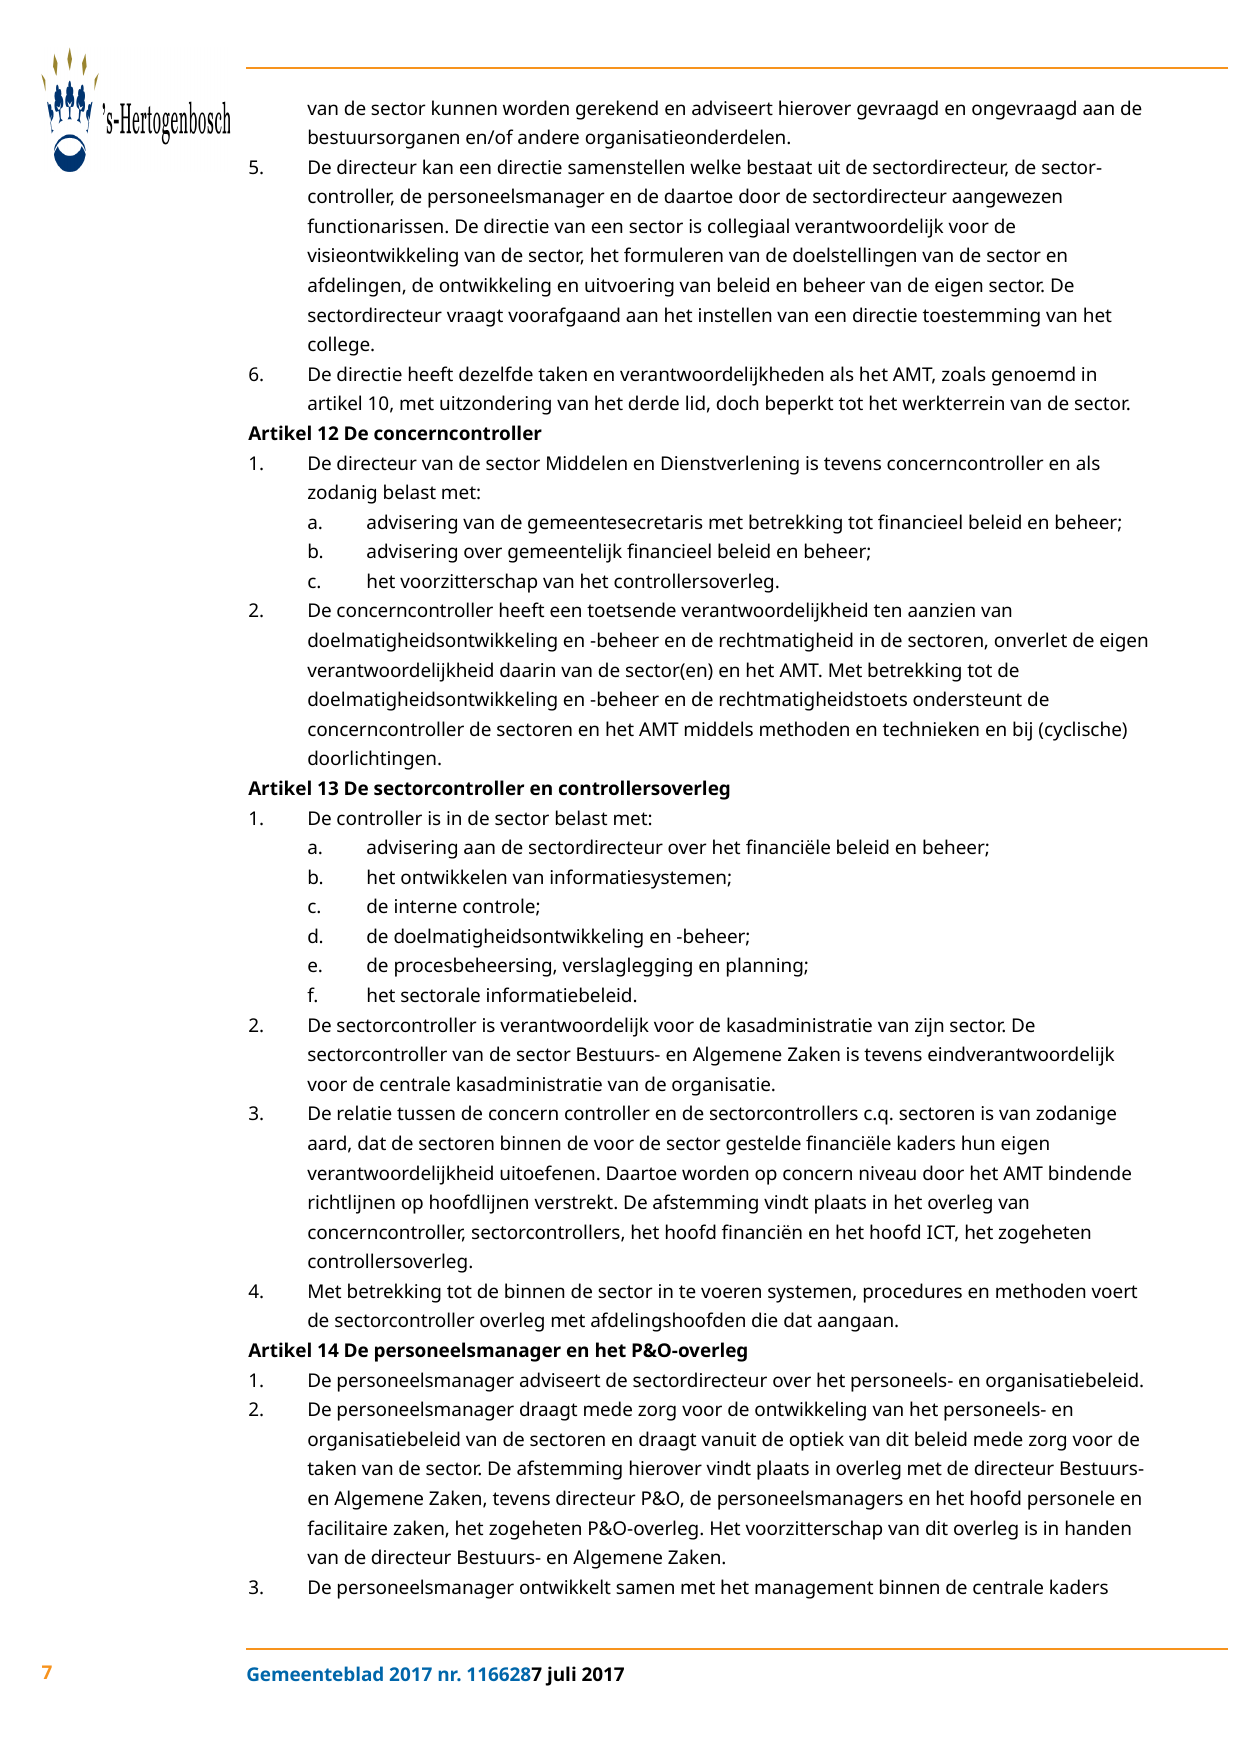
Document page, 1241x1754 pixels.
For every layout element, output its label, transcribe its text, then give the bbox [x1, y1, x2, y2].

list de doelmatigheidsontwikkeling en -beheer; [307, 923, 1152, 949]
list De concerncontroller heeft een toetsende verantwoordelijkheid ten aanzien van doelmatigheidsontwikkeling en -beheer en de rechtmatigheid in de sectoren, onverlet de eigen verantwoordelijkheid daarin van de sector(en) en het AMT. Met betrekking tot de doelmatigheidsontwikkeling en -beheer en de rechtmatigheidstoets ondersteunt de concerncontroller de sectoren en het AMT middels methoden en technieken en bij (cyclische) doorlichtingen. [248, 598, 1152, 771]
text Artikel 13 De sectorcontroller en controllersoverleg [248, 775, 1152, 801]
list advisering van de gemeentesecretaris met betrekking tot financieel beleid en beheer; [307, 509, 1152, 535]
list De relatie tussen de concern controller en de sectorcontrollers c.q. sectoren is van zodanige aard, dat de sectoren binnen de voor de sector gestelde financiële kaders hun eigen verantwoordelijkheid uitoefenen. Daartoe worden op concern niveau door het AMT bindende richtlijnen op hoofdlijnen verstrekt. De afstemming vindt plaats in het overleg van concerncontroller, sectorcontrollers, het hoofd financiën en het hoofd ICT, het zogeheten controllersoverleg. [248, 1101, 1152, 1274]
list de procesbeheersing, verslaglegging en planning; [307, 953, 1152, 978]
list advisering aan de sectordirecteur over het financiële beleid en beheer; [307, 834, 1152, 860]
list het ontwikkelen van informatiesystemen; [307, 864, 1152, 890]
text Artikel 12 De concerncontroller [248, 420, 1152, 446]
text Artikel 14 De personeelsmanager en het P&O-overleg [248, 1337, 1152, 1363]
list het voorzitterschap van het controllersoverleg. [307, 568, 1152, 594]
list het sectorale informatiebeleid. [307, 982, 1152, 1008]
list De personeelsmanager draagt mede zorg voor de ontwikkeling van het personeels- en organisatiebeleid van de sectoren en draagt vanuit de optiek van dit beleid mede zorg voor de taken van de sector. De afstemming hierover vindt plaats in overleg met de directeur Bestuurs- en Algemene Zaken, tevens directeur P&O, de personeelsmanagers en het hoofd personele en facilitaire zaken, het zogeheten P&O-overleg. Het voorzitterschap van dit overleg is in handen van de directeur Bestuurs- en Algemene Zaken. [248, 1396, 1152, 1570]
list De personeelsmanager adviseert de sectordirecteur over het personeels- en organisatiebeleid. [248, 1367, 1152, 1393]
list Met betrekking tot de binnen de sector in te voeren systemen, procedures en methoden voert de sectorcontroller overleg met afdelingshoofden die dat aangaan. [248, 1278, 1152, 1333]
list advisering over gemeentelijk financieel beleid en beheer; [307, 538, 1152, 564]
list De sectorcontroller is verantwoordelijk voor de kasadministratie van zijn sector. De sectorcontroller van de sector Bestuurs- en Algemene Zaken is tevens eindverantwoordelijk voor de centrale kasadministratie van de organisatie. [248, 1012, 1152, 1097]
list De directeur van de sector Middelen en Dienstverlening is tevens concerncontroller en als zodanig belast met: [248, 450, 1152, 505]
list De personeelsmanager ontwikkelt samen met het management binnen de centrale kaders [248, 1574, 1152, 1600]
list De directeur kan een directie samenstellen welke bestaat uit de sectordirecteur, de sector-controller, de personeelsmanager en de daartoe door de sectordirecteur aangewezen functionarissen. De directie van een sector is collegiaal verantwoordelijk voor de visieontwikkeling van de sector, het formuleren van de doelstellingen van de sector en afdelingen, de ontwikkeling en uitvoering van beleid en beheer van de eigen sector. De sectordirecteur vraagt voorafgaand aan het instellen van een directie toestemming van het college. [248, 154, 1152, 357]
list De directie heeft dezelfde taken en verantwoordelijkheden als het AMT, zoals genoemd in artikel 10, met uitzondering van het derde lid, doch beperkt tot het werkterrein van de sector. [248, 361, 1152, 416]
picture [41, 47, 231, 172]
list de interne controle; [307, 893, 1152, 919]
list van de sector kunnen worden gerekend en adviseert hierover gevraagd en ongevraagd aan de bestuursorganen en/of andere organisatieonderdelen. [248, 95, 1152, 150]
list De controller is in de sector belast met: [248, 805, 1152, 831]
